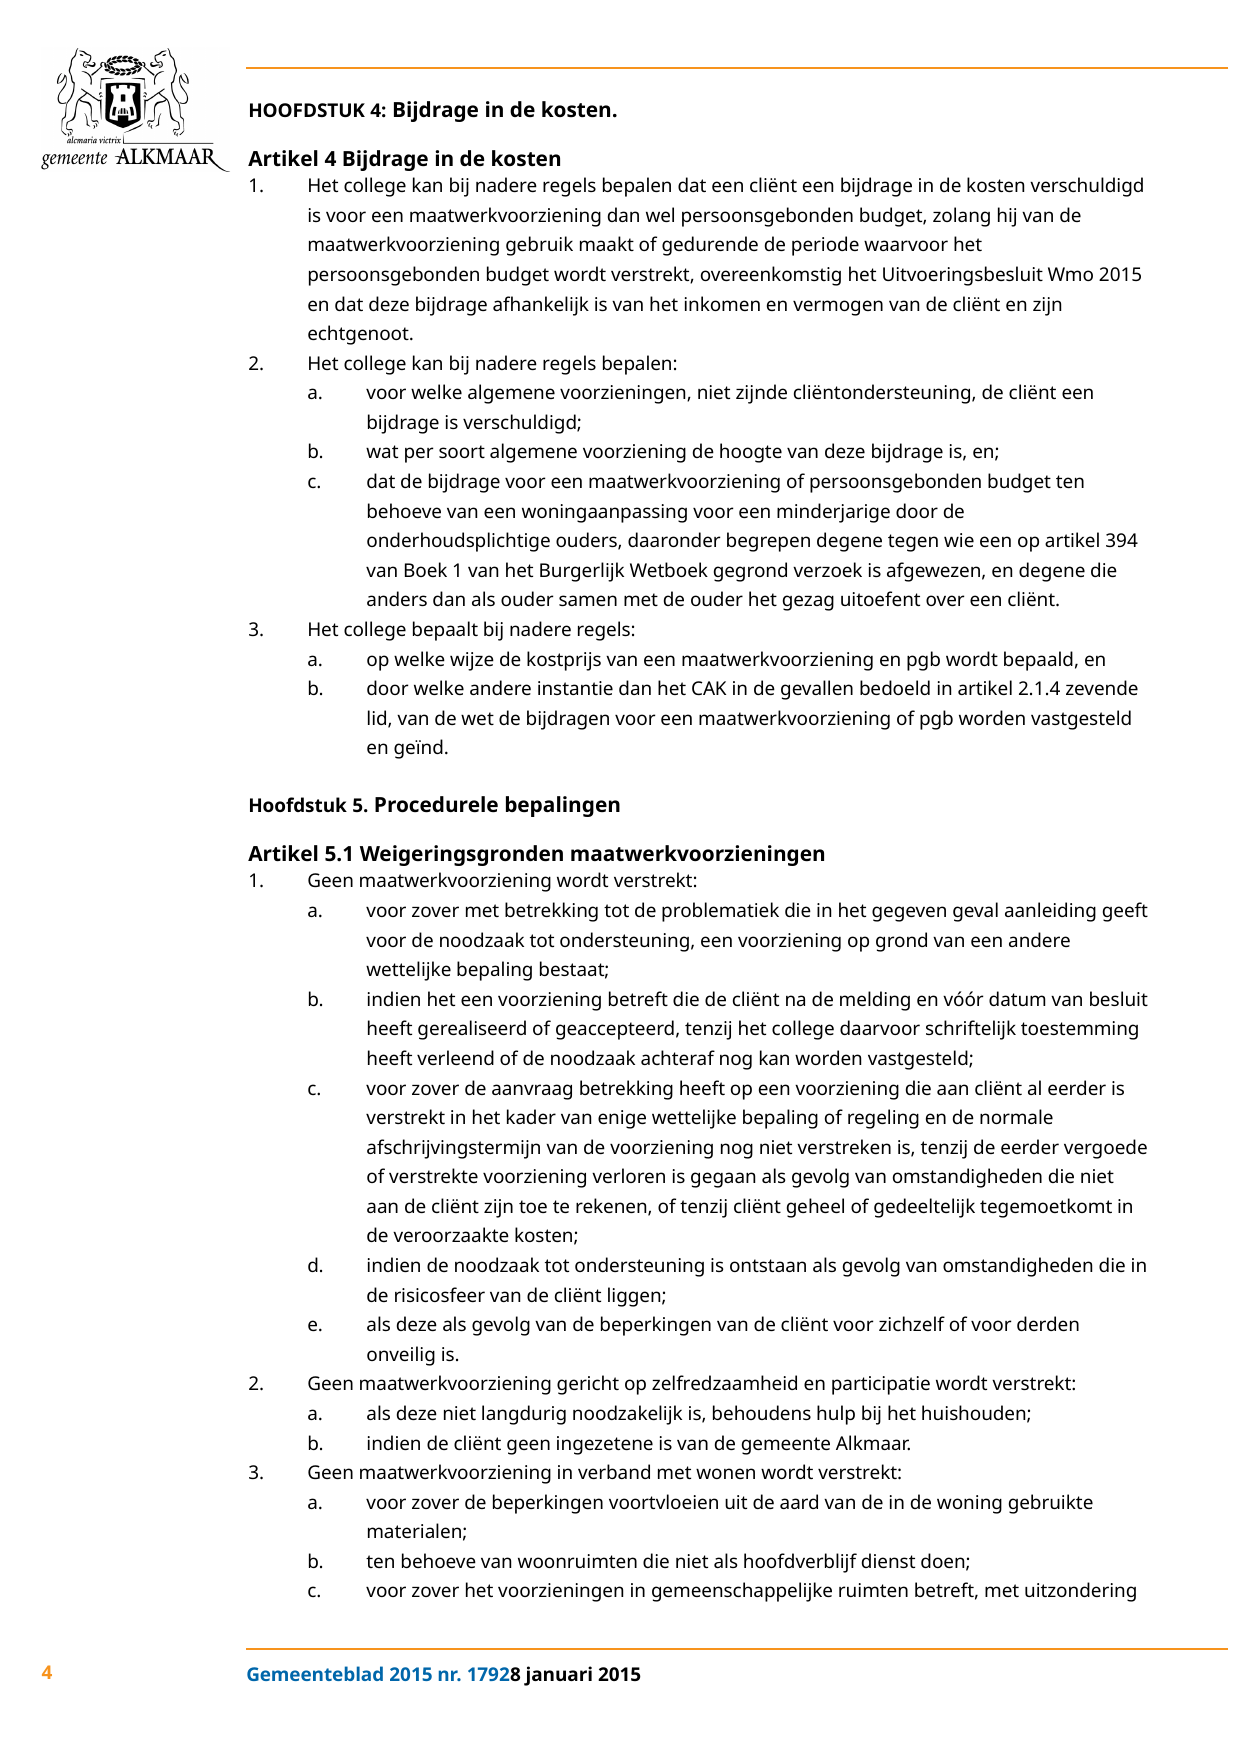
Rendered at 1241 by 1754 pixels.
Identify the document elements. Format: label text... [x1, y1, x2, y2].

list door welke andere instantie dan het CAK in de gevallen bedoeld in artikel 2.1.4 zevende lid, van de wet de bijdragen voor een maatwerkvoorziening of pgb worden vastgesteld en geïnd. [307, 675, 1152, 760]
list als deze als gevolg van de beperkingen van de cliënt voor zichzelf of voor derden onveilig is. [307, 1311, 1152, 1367]
text Hoofdstuk 5. Procedurele bepalingen [248, 790, 1152, 818]
text Artikel 5.1 Weigeringsgronden maatwerkvoorzieningen [248, 839, 1152, 868]
text HOOFDSTUK 4: Bijdrage in de kosten. [248, 95, 1152, 123]
list dat de bijdrage voor een maatwerkvoorziening of persoonsgebonden budget ten behoeve van een woningaanpassing voor een minderjarige door de onderhoudsplichtige ouders, daaronder begrepen degene tegen wie een op artikel 394 van Boek 1 van het Burgerlijk Wetboek gegrond verzoek is afgewezen, en degene die anders dan als ouder samen met de ouder het gezag uitoefent over een cliënt. [307, 468, 1152, 612]
list wat per soort algemene voorziening de hoogte van deze bijdrage is, en; [307, 439, 1152, 464]
text Artikel 4 Bijdrage in de kosten [248, 144, 1152, 172]
list Het college kan bij nadere regels bepalen dat een cliënt een bijdrage in de kosten verschuldigd is voor een maatwerkvoorziening dan wel persoonsgebonden budget, zolang hij van de maatwerkvoorziening gebruik maakt of gedurende de periode waarvoor het persoonsgebonden budget wordt verstrekt, overeenkomstig het Uitvoeringsbesluit Wmo 2015 en dat deze bijdrage afhankelijk is van het inkomen en vermogen van de cliënt en zijn echtgenoot. [248, 172, 1152, 346]
list ten behoeve van woonruimten die niet als hoofdverblijf dienst doen; [307, 1548, 1152, 1574]
picture [41, 47, 231, 172]
list indien de cliënt geen ingezetene is van de gemeente Alkmaar. [307, 1430, 1152, 1455]
list Geen maatwerkvoorziening in verband met wonen wordt verstrekt: [248, 1459, 1152, 1485]
list voor welke algemene voorzieningen, niet zijnde cliëntondersteuning, de cliënt een bijdrage is verschuldigd; [307, 379, 1152, 435]
list indien de noodzaak tot ondersteuning is ontstaan als gevolg van omstandigheden die in de risicosfeer van de cliënt liggen; [307, 1252, 1152, 1307]
list Geen maatwerkvoorziening gericht op zelfredzaamheid en participatie wordt verstrekt: [248, 1371, 1152, 1396]
list voor zover de aanvraag betrekking heeft op een voorziening die aan cliënt al eerder is verstrekt in het kader van enige wettelijke bepaling of regeling en de normale afschrijvingstermijn van de voorziening nog niet verstreken is, tenzij de eerder vergoede of verstrekte voorziening verloren is gegaan als gevolg van omstandigheden die niet aan de cliënt zijn toe te rekenen, of tenzij cliënt geheel of gedeeltelijk tegemoetkomt in de veroorzaakte kosten; [307, 1075, 1152, 1248]
list voor zover het voorzieningen in gemeenschappelijke ruimten betreft, met uitzondering [307, 1578, 1152, 1603]
list Het college kan bij nadere regels bepalen: [248, 350, 1152, 376]
list als deze niet langdurig noodzakelijk is, behoudens hulp bij het huishouden; [307, 1400, 1152, 1426]
list voor zover de beperkingen voortvloeien uit de aard van de in de woning gebruikte materialen; [307, 1489, 1152, 1544]
list Het college bepaalt bij nadere regels: [248, 616, 1152, 642]
list voor zover met betrekking tot de problematiek die in het gegeven geval aanleiding geeft voor de noodzaak tot ondersteuning, een voorziening op grond van een andere wettelijke bepaling bestaat; [307, 897, 1152, 982]
list Geen maatwerkvoorziening wordt verstrekt: [248, 868, 1152, 893]
list op welke wijze de kostprijs van een maatwerkvoorziening en pgb wordt bepaald, en [307, 646, 1152, 672]
list indien het een voorziening betreft die de cliënt na de melding en vóór datum van besluit heeft gerealiseerd of geaccepteerd, tenzij het college daarvoor schriftelijk toestemming heeft verleend of de noodzaak achteraf nog kan worden vastgesteld; [307, 986, 1152, 1071]
